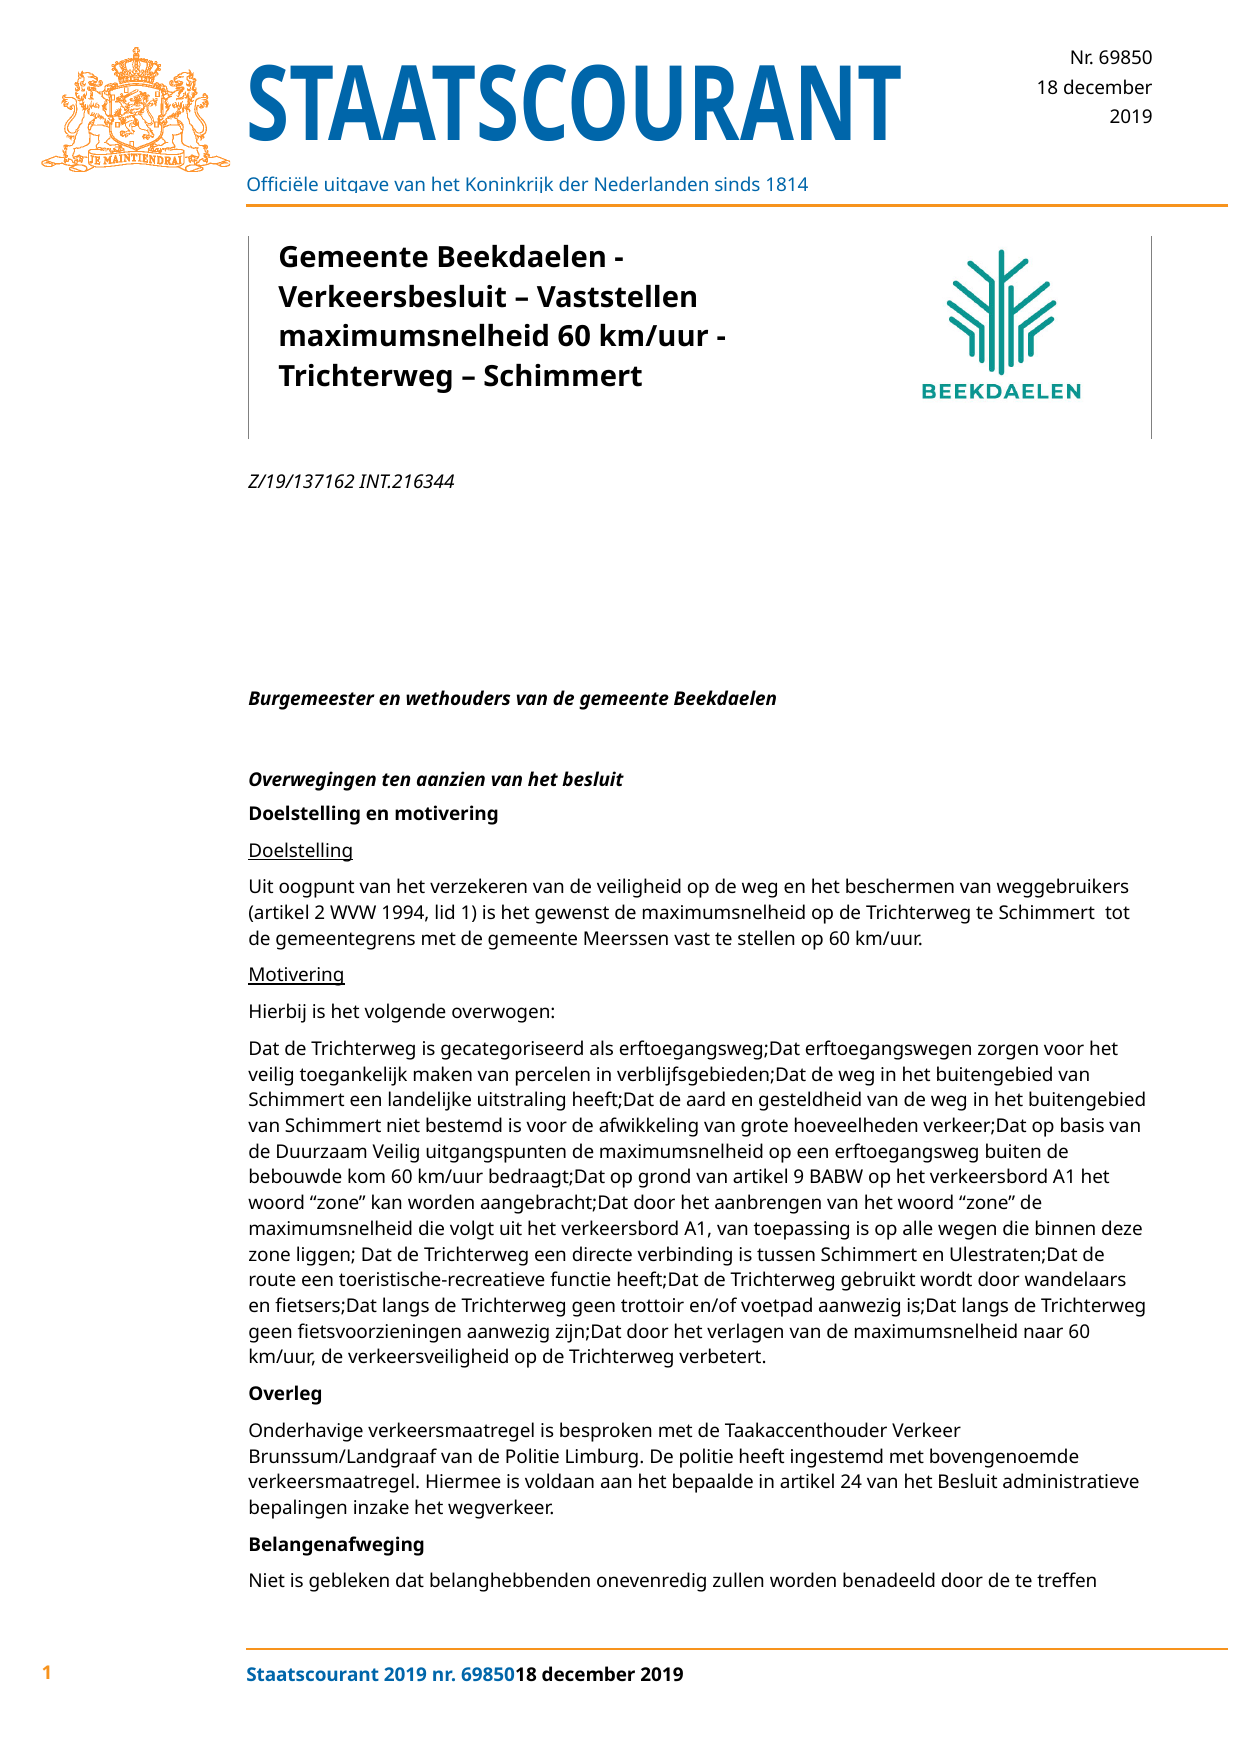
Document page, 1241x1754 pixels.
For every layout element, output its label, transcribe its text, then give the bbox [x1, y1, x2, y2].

text Overleg [248, 1380, 1152, 1406]
text Z/19/137162 INT.216344 [248, 469, 1152, 494]
text Niet is gebleken dat belanghebbenden onevenredig zullen worden benadeeld door de te treffen [248, 1568, 1152, 1593]
text Belangenafweging [248, 1531, 1152, 1557]
text Overwegingen ten aanzien van het besluit [248, 766, 1152, 792]
text Onderhavige verkeersmaatregel is besproken met de Taakaccenthouder Verkeer Brunssum/Landgraaf van de Politie Limburg. De politie heeft ingestemd met bovengenoemde verkeersmaatregel. Hiermee is voldaan aan het bepaalde in artikel 24 van het Besluit administratieve bepalingen inzake het wegverkeer. [248, 1417, 1152, 1520]
text Doelstelling en motivering [248, 800, 1152, 826]
table_header [1090, 236, 1151, 413]
table_header [850, 414, 1151, 439]
text Doelstelling [248, 837, 1152, 863]
picture [912, 236, 1090, 414]
picture [41, 47, 231, 172]
table_header Gemeente Beekdaelen - Verkeersbesluit – Vaststellen maximumsnelheid 60 km/uur - Trichterweg – Schimmert [249, 236, 850, 439]
text Uit oogpunt van het verzekeren van de veiligheid op de weg en het beschermen van weggebruikers (artikel 2 WVW 1994, lid 1) is het gewenst de maximumsnelheid op de Trichterweg te Schimmert tot de gemeentegrens met de gemeente Meerssen vast te stellen op 60 km/uur. [248, 873, 1152, 951]
text Dat de Trichterweg is gecategoriseerd als erftoegangsweg;Dat erftoegangswegen zorgen voor het veilig toegankelijk maken van percelen in verblijfsgebieden;Dat de weg in het buitengebied van Schimmert een landelijke uitstraling heeft;Dat de aard en gesteldheid van de weg in het buitengebied van Schimmert niet bestemd is voor de afwikkeling van grote hoeveelheden verkeer;Dat op basis van de Duurzaam Veilig uitgangspunten de maximumsnelheid op een erftoegangsweg buiten de bebouwde kom 60 km/uur bedraagt;Dat op grond van artikel 9 BABW op het verkeersbord A1 het woord “zone” kan worden aangebracht;Dat door het aanbrengen van het woord “zone” de maximumsnelheid die volgt uit het verkeersbord A1, van toepassing is op alle wegen die binnen deze zone liggen; Dat de Trichterweg een directe verbinding is tussen Schimmert en Ulestraten;Dat de route een toeristische-recreatieve functie heeft;Dat de Trichterweg gebruikt wordt door wandelaars en fietsers;Dat langs de Trichterweg geen trottoir en/of voetpad aanwezig is;Dat langs de Trichterweg geen fietsvoorzieningen aanwezig zijn;Dat door het verlagen van de maximumsnelheid naar 60 km/uur, de verkeersveiligheid op de Trichterweg verbetert. [248, 1035, 1152, 1369]
text Burgemeester en wethouders van de gemeente Beekdaelen [248, 685, 1152, 711]
text Hierbij is het volgende overwogen: [248, 998, 1152, 1024]
text Motivering [248, 962, 1152, 987]
table_header [850, 236, 912, 413]
